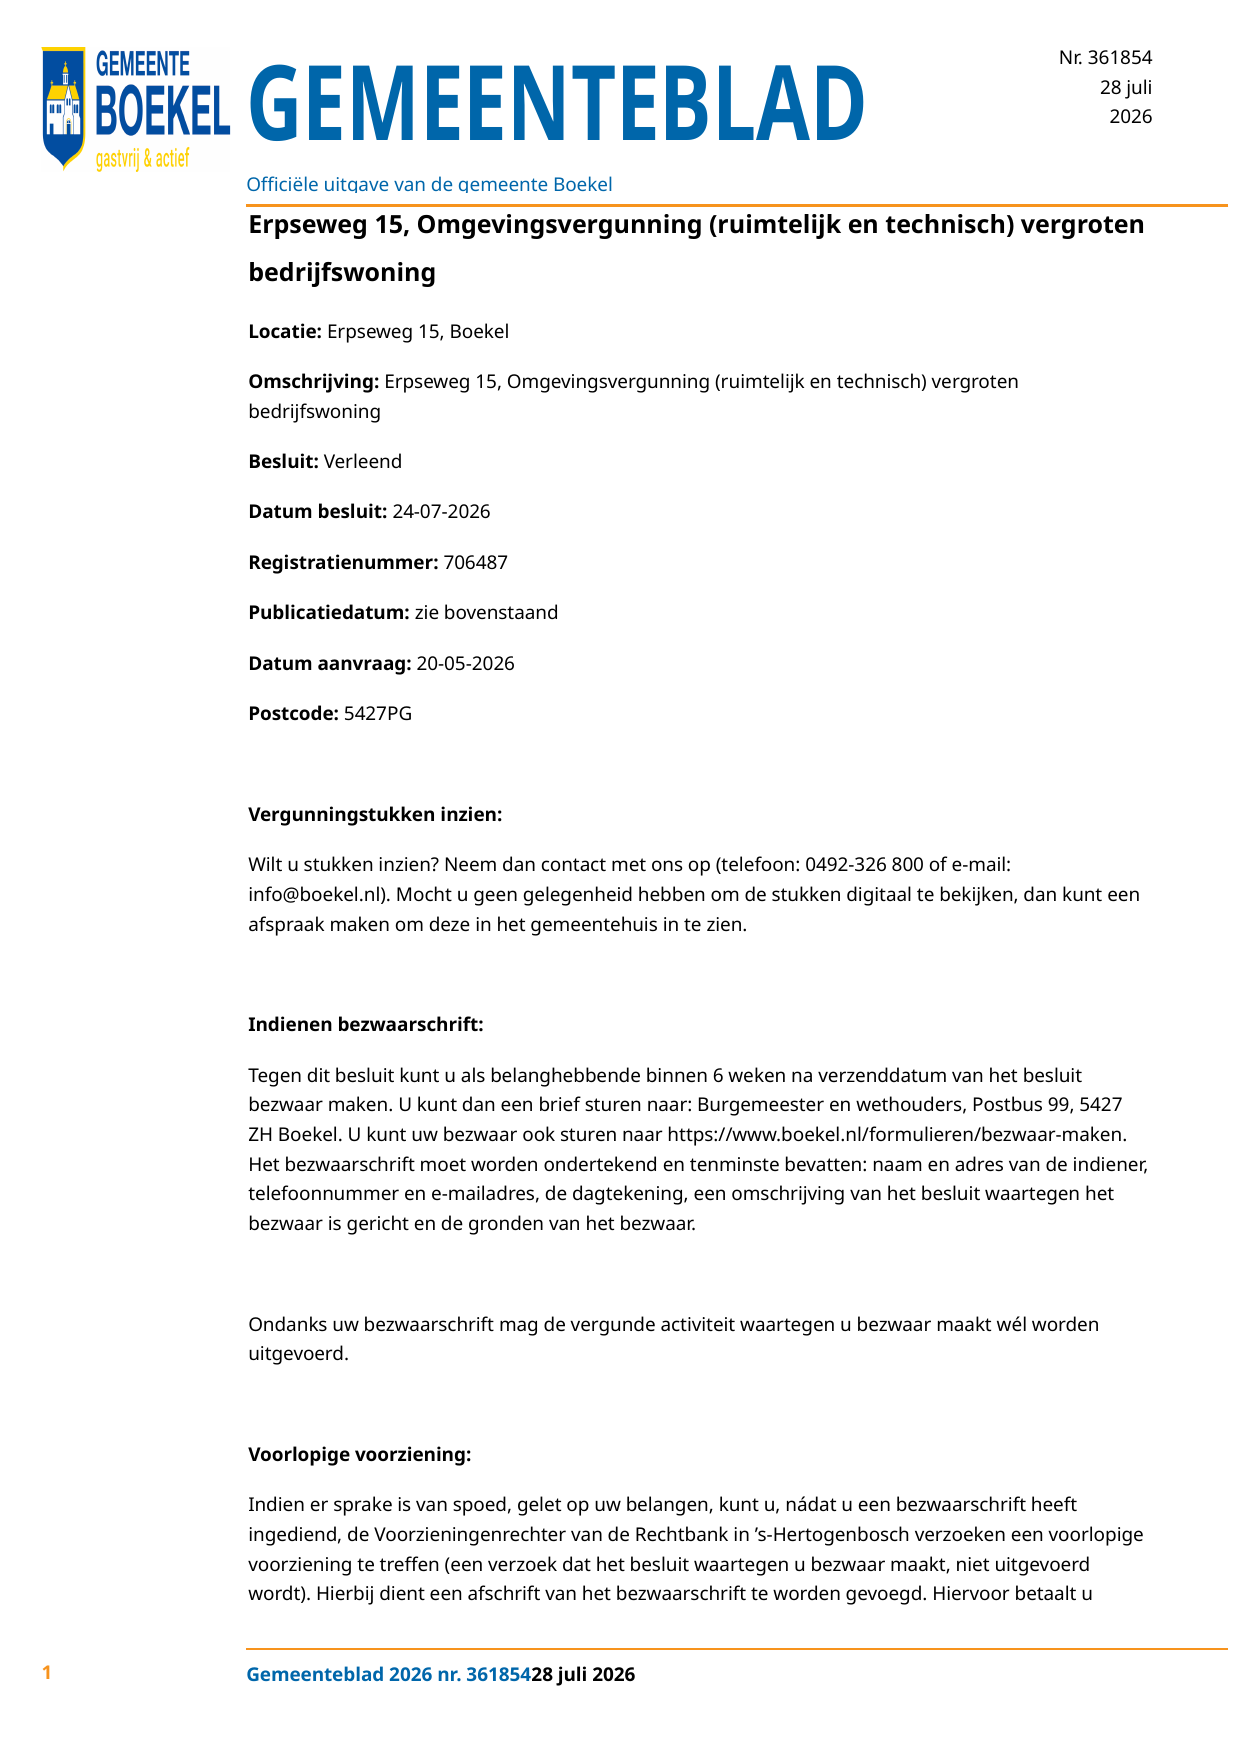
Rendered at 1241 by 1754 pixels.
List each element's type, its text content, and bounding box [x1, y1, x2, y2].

text Datum aanvraag: 20-05-2026 [248, 650, 1152, 676]
text Postcode: 5427PG [248, 700, 1152, 726]
text Locatie: Erpseweg 15, Boekel [248, 318, 1152, 344]
picture [41, 47, 231, 172]
text Publicatiedatum: zie bovenstaand [248, 599, 1152, 625]
text Besluit: Verleend [248, 448, 1152, 474]
text Indien er sprake is van spoed, gelet op uw belangen, kunt u, nádat u een bezwaarschrift heeft ingediend, de Voorzieningenrechter van de Rechtbank in ’s-Hertogenbosch verzoeken een voorlopige voorziening te treffen (een verzoek dat het besluit waartegen u bezwaar maakt, niet uitgevoerd wordt). Hierbij dient een afschrift van het bezwaarschrift te worden gevoegd. Hiervoor betaalt u [248, 1492, 1152, 1606]
text Datum besluit: 24-07-2026 [248, 499, 1152, 524]
text Voorlopige voorziening: [248, 1441, 1152, 1467]
text Indienen bezwaarschrift: [248, 1012, 1152, 1037]
text Tegen dit besluit kunt u als belanghebbende binnen 6 weken na verzenddatum van het besluit bezwaar maken. U kunt dan een brief sturen naar: Burgemeester en wethouders, Postbus 99, 5427 ZH Boekel. U kunt uw bezwaar ook sturen naar https://www.boekel.nl/formulieren/bezwaar-maken. Het bezwaarschrift moet worden ondertekend en tenminste bevatten: naam en adres van de indiener, telefoonnummer en e-mailadres, de dagtekening, een omschrijving van het besluit waartegen het bezwaar is gericht en de gronden van het bezwaar. [248, 1062, 1152, 1236]
text Erpseweg 15, Omgevingsvergunning (ruimtelijk en technisch) vergroten bedrijfswoning [248, 207, 1152, 288]
text Ondanks uw bezwaarschrift mag de vergunde activiteit waartegen u bezwaar maakt wél worden uitgevoerd. [248, 1311, 1152, 1366]
text Registratienummer: 706487 [248, 549, 1152, 575]
text Wilt u stukken inzien? Neem dan contact met ons op (telefoon: 0492-326 800 of e-mail: info@boekel.nl). Mocht u geen gelegenheid hebben om de stukken digitaal te bekijken, dan kunt een afspraak maken om deze in het gemeentehuis in te zien. [248, 852, 1152, 937]
text Omschrijving: Erpseweg 15, Omgevingsvergunning (ruimtelijk en technisch) vergroten bedrijfswoning [248, 368, 1152, 424]
text Vergunningstukken inzien: [248, 801, 1152, 827]
